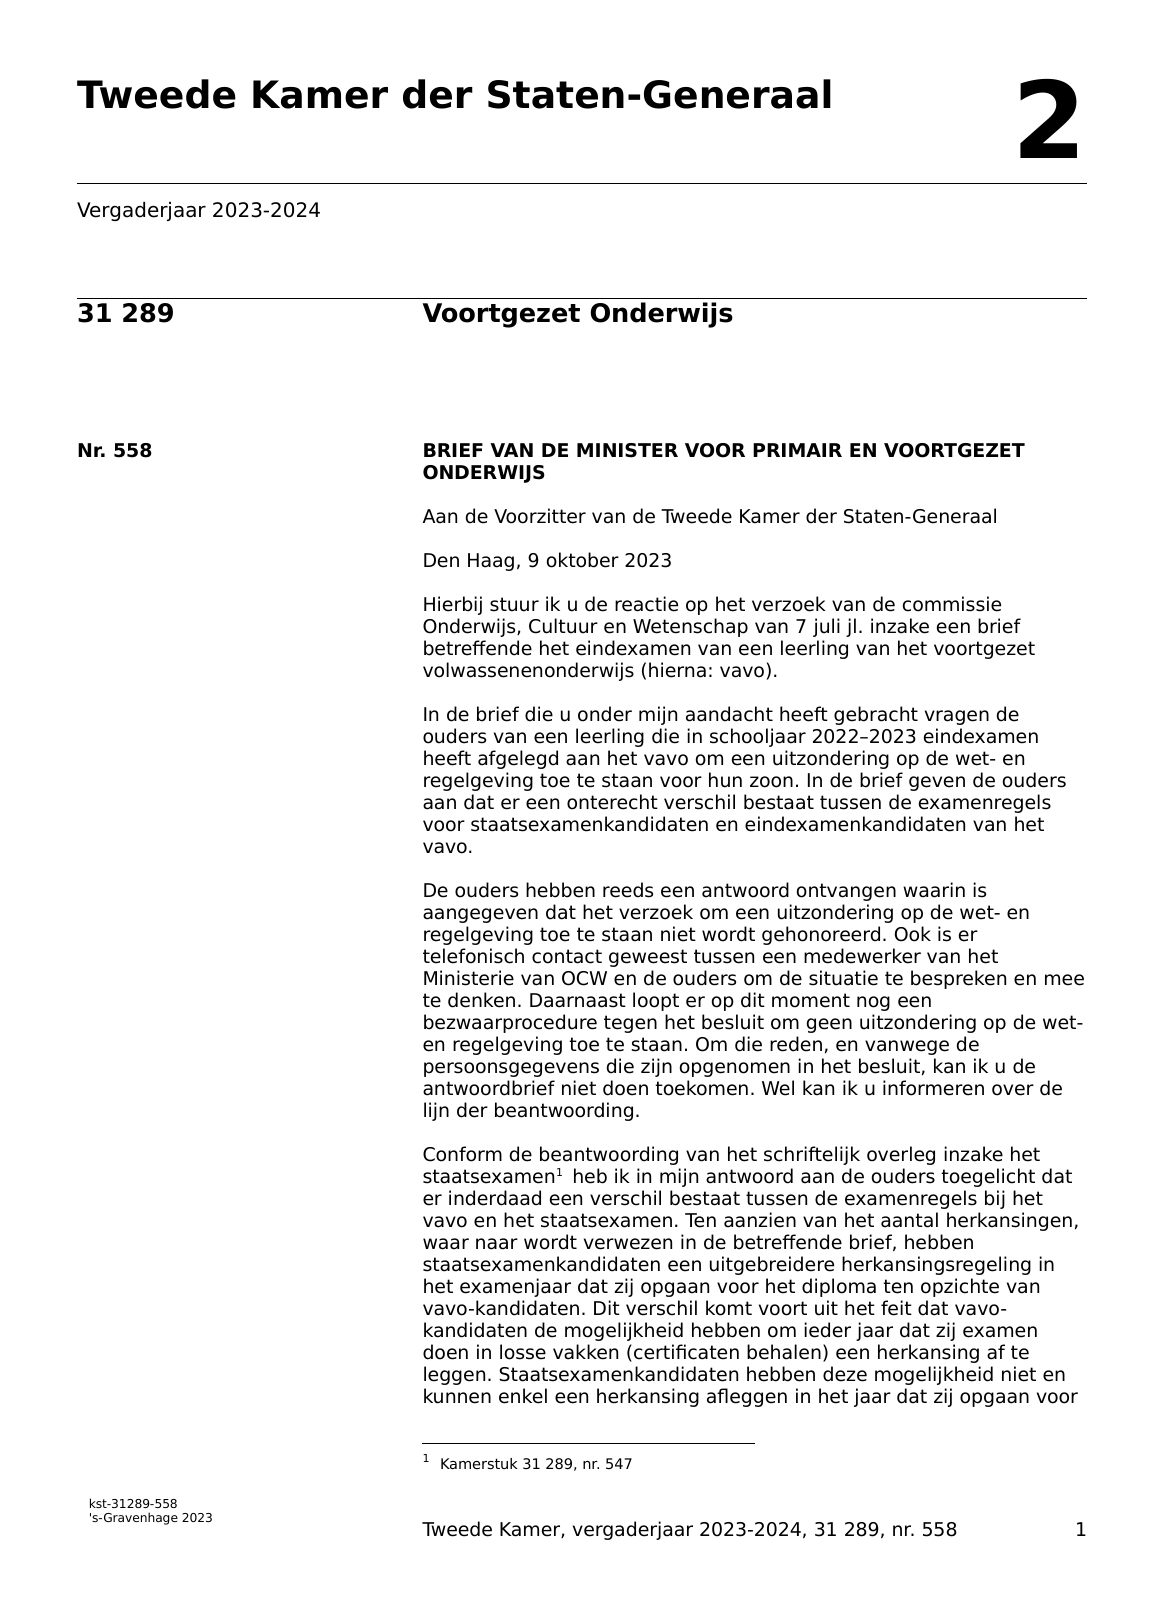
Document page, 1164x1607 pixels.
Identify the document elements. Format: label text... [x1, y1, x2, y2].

text Den Haag, 9 oktober 2023 [422, 550, 1087, 572]
text In de brief die u onder mijn aandacht heeft gebracht vragen de ouders van een leerling die in schooljaar 2022–2023 eindexamen heeft afgelegd aan het vavo om een uitzondering op de wet- en regelgeving toe te staan voor hun zoon. In de brief geven de ouders aan dat er een onterecht verschil bestaat tussen de examenregels voor staatsexamenkandidaten en eindexamenkandidaten van het vavo. [422, 704, 1087, 858]
text Hierbij stuur ik u de reactie op het verzoek van de commissie Onderwijs, Cultuur en Wetenschap van 7 juli jl. inzake een brief betreffende het eindexamen van een leerling van het voortgezet volwassenenonderwijs (hierna: vavo). [422, 594, 1087, 682]
text Conform de beantwoording van het schriftelijk overleg inzake het staatsexamen heb ik in mijn antwoord aan de ouders toegelicht dat er inderdaad een verschil bestaat tussen de examenregels bij het vavo en het staatsexamen. Ten aanzien van het aantal herkansingen, waar naar wordt verwezen in de betreffende brief, hebben staatsexamenkandidaten een uitgebreidere herkansingsregeling in het examenjaar dat zij opgaan voor het diploma ten opzichte van vavo-kandidaten. Dit verschil komt voort uit het feit dat vavo-kandidaten de mogelijkheid hebben om ieder jaar dat zij examen doen in losse vakken (certificaten behalen) een herkansing af te leggen. Staatsexamenkandidaten hebben deze mogelijkheid niet en kunnen enkel een herkansing afleggen in het jaar dat zij opgaan voor [422, 1144, 1087, 1408]
text Kamerstuk 31 289, nr. 547 [422, 1452, 1087, 1474]
subtitle Nr. 558 BRIEF VAN DE MINISTER VOOR PRIMAIR EN VOORTGEZET ONDERWIJS [77, 440, 1087, 484]
text De ouders hebben reeds een antwoord ontvangen waarin is aangegeven dat het verzoek om een uitzondering op de wet- en regelgeving toe te staan niet wordt gehonoreerd. Ook is er telefonisch contact geweest tussen een medewerker van het Ministerie van OCW en de ouders om de situatie te bespreken en mee te denken. Daarnaast loopt er op dit moment nog een bezwaarprocedure tegen het besluit om geen uitzondering op de wet- en regelgeving toe te staan. Om die reden, en vanwege de persoonsgegevens die zijn opgenomen in het besluit, kan ik u de antwoordbrief niet doen toekomen. Wel kan ik u informeren over de lijn der beantwoording. [422, 880, 1087, 1122]
text Aan de Voorzitter van de Tweede Kamer der Staten-Generaal [422, 506, 1087, 528]
table_header 2 [886, 59, 1087, 183]
text kst-31289-558 [88, 1497, 323, 1511]
table_header Tweede Kamer der Staten-Generaal [77, 59, 886, 183]
text 's-Gravenhage 2023 [88, 1511, 323, 1525]
subtitle 31 289 Voortgezet Onderwijs [77, 299, 1087, 329]
table_cell Vergaderjaar 2023-2024 [77, 184, 1087, 298]
